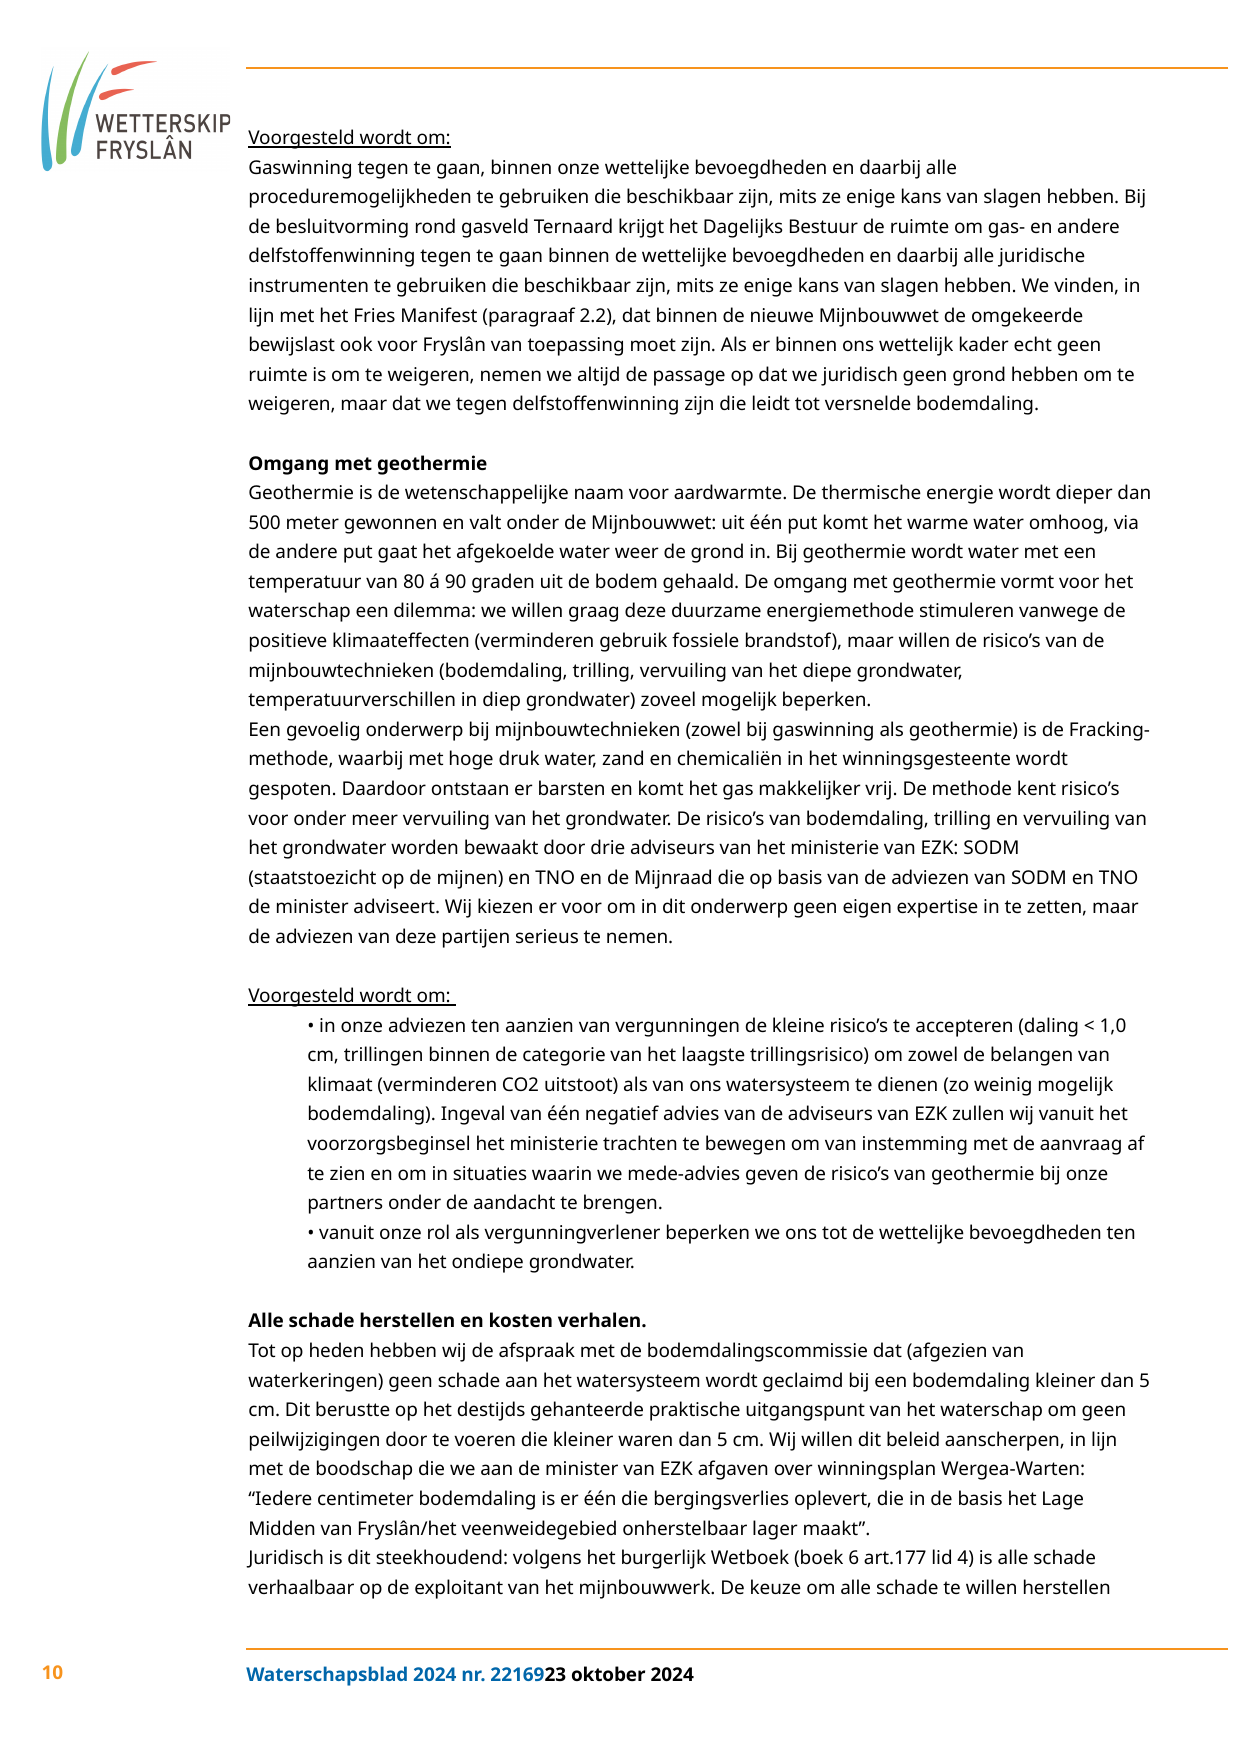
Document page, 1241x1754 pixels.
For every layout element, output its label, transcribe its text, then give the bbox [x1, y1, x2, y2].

picture [41, 47, 231, 172]
list • vanuit onze rol als vergunningverlener beperken we ons tot de wettelijke bevoegdheden ten aanzien van het ondiepe grondwater. [248, 1219, 1152, 1274]
text Een gevoelig onderwerp bij mijnbouwtechnieken (zowel bij gaswinning als geothermie) is de Fracking-methode, waarbij met hoge druk water, zand en chemicaliën in het winningsgesteente wordt gespoten. Daardoor ontstaan er barsten en komt het gas makkelijker vrij. De methode kent risico’s voor onder meer vervuiling van het grondwater. De risico’s van bodemdaling, trilling en vervuiling van het grondwater worden bewaakt door drie adviseurs van het ministerie van EZK: SODM (staatstoezicht op de mijnen) en TNO en de Mijnraad die op basis van de adviezen van SODM en TNO de minister adviseert. Wij kiezen er voor om in dit onderwerp geen eigen expertise in te zetten, maar de adviezen van deze partijen serieus te nemen. [248, 716, 1152, 949]
text Juridisch is dit steekhoudend: volgens het burgerlijk Wetboek (boek 6 art.177 lid 4) is alle schade verhaalbaar op de exploitant van het mijnbouwwerk. De keuze om alle schade te willen herstellen [248, 1544, 1152, 1600]
text Voorgesteld wordt om: [248, 124, 1152, 150]
list • in onze adviezen ten aanzien van vergunningen de kleine risico’s te accepteren (daling < 1,0 cm, trillingen binnen de categorie van het laagste trillingsrisico) om zowel de belangen van klimaat (verminderen CO2 uitstoot) als van ons watersysteem te dienen (zo weinig mogelijk bodemdaling). Ingeval van één negatief advies van de adviseurs van EZK zullen wij vanuit het voorzorgsbeginsel het ministerie trachten te bewegen om van instemming met de aanvraag af te zien en om in situaties waarin we mede-advies geven de risico’s van geothermie bij onze partners onder de aandacht te brengen. [248, 1012, 1152, 1215]
text Alle schade herstellen en kosten verhalen. [248, 1308, 1152, 1333]
text Geothermie is de wetenschappelijke naam voor aardwarmte. De thermische energie wordt dieper dan 500 meter gewonnen en valt onder de Mijnbouwwet: uit één put komt het warme water omhoog, via de andere put gaat het afgekoelde water weer de grond in. Bij geothermie wordt water met een temperatuur van 80 á 90 graden uit de bodem gehaald. De omgang met geothermie vormt voor het waterschap een dilemma: we willen graag deze duurzame energiemethode stimuleren vanwege de positieve klimaateffecten (verminderen gebruik fossiele brandstof), maar willen de risico’s van de mijnbouwtechnieken (bodemdaling, trilling, vervuiling van het diepe grondwater, temperatuurverschillen in diep grondwater) zoveel mogelijk beperken. [248, 479, 1152, 712]
text Voorgesteld wordt om: [248, 982, 1152, 1008]
text Tot op heden hebben wij de afspraak met de bodemdalingscommissie dat (afgezien van waterkeringen) geen schade aan het watersysteem wordt geclaimd bij een bodemdaling kleiner dan 5 cm. Dit berustte op het destijds gehanteerde praktische uitgangspunt van het waterschap om geen peilwijzigingen door te voeren die kleiner waren dan 5 cm. Wij willen dit beleid aanscherpen, in lijn met de boodschap die we aan de minister van EZK afgaven over winningsplan Wergea-Warten: “Iedere centimeter bodemdaling is er één die bergingsverlies oplevert, die in de basis het Lage Midden van Fryslân/het veenweidegebied onherstelbaar lager maakt”. [248, 1337, 1152, 1541]
text Gaswinning tegen te gaan, binnen onze wettelijke bevoegdheden en daarbij alle proceduremogelijkheden te gebruiken die beschikbaar zijn, mits ze enige kans van slagen hebben. Bij de besluitvorming rond gasveld Ternaard krijgt het Dagelijks Bestuur de ruimte om gas- en andere delfstoffenwinning tegen te gaan binnen de wettelijke bevoegdheden en daarbij alle juridische instrumenten te gebruiken die beschikbaar zijn, mits ze enige kans van slagen hebben. We vinden, in lijn met het Fries Manifest (paragraaf 2.2), dat binnen de nieuwe Mijnbouwwet de omgekeerde bewijslast ook voor Fryslân van toepassing moet zijn. Als er binnen ons wettelijk kader echt geen ruimte is om te weigeren, nemen we altijd de passage op dat we juridisch geen grond hebben om te weigeren, maar dat we tegen delfstoffenwinning zijn die leidt tot versnelde bodemdaling. [248, 154, 1152, 416]
text Omgang met geothermie [248, 450, 1152, 476]
